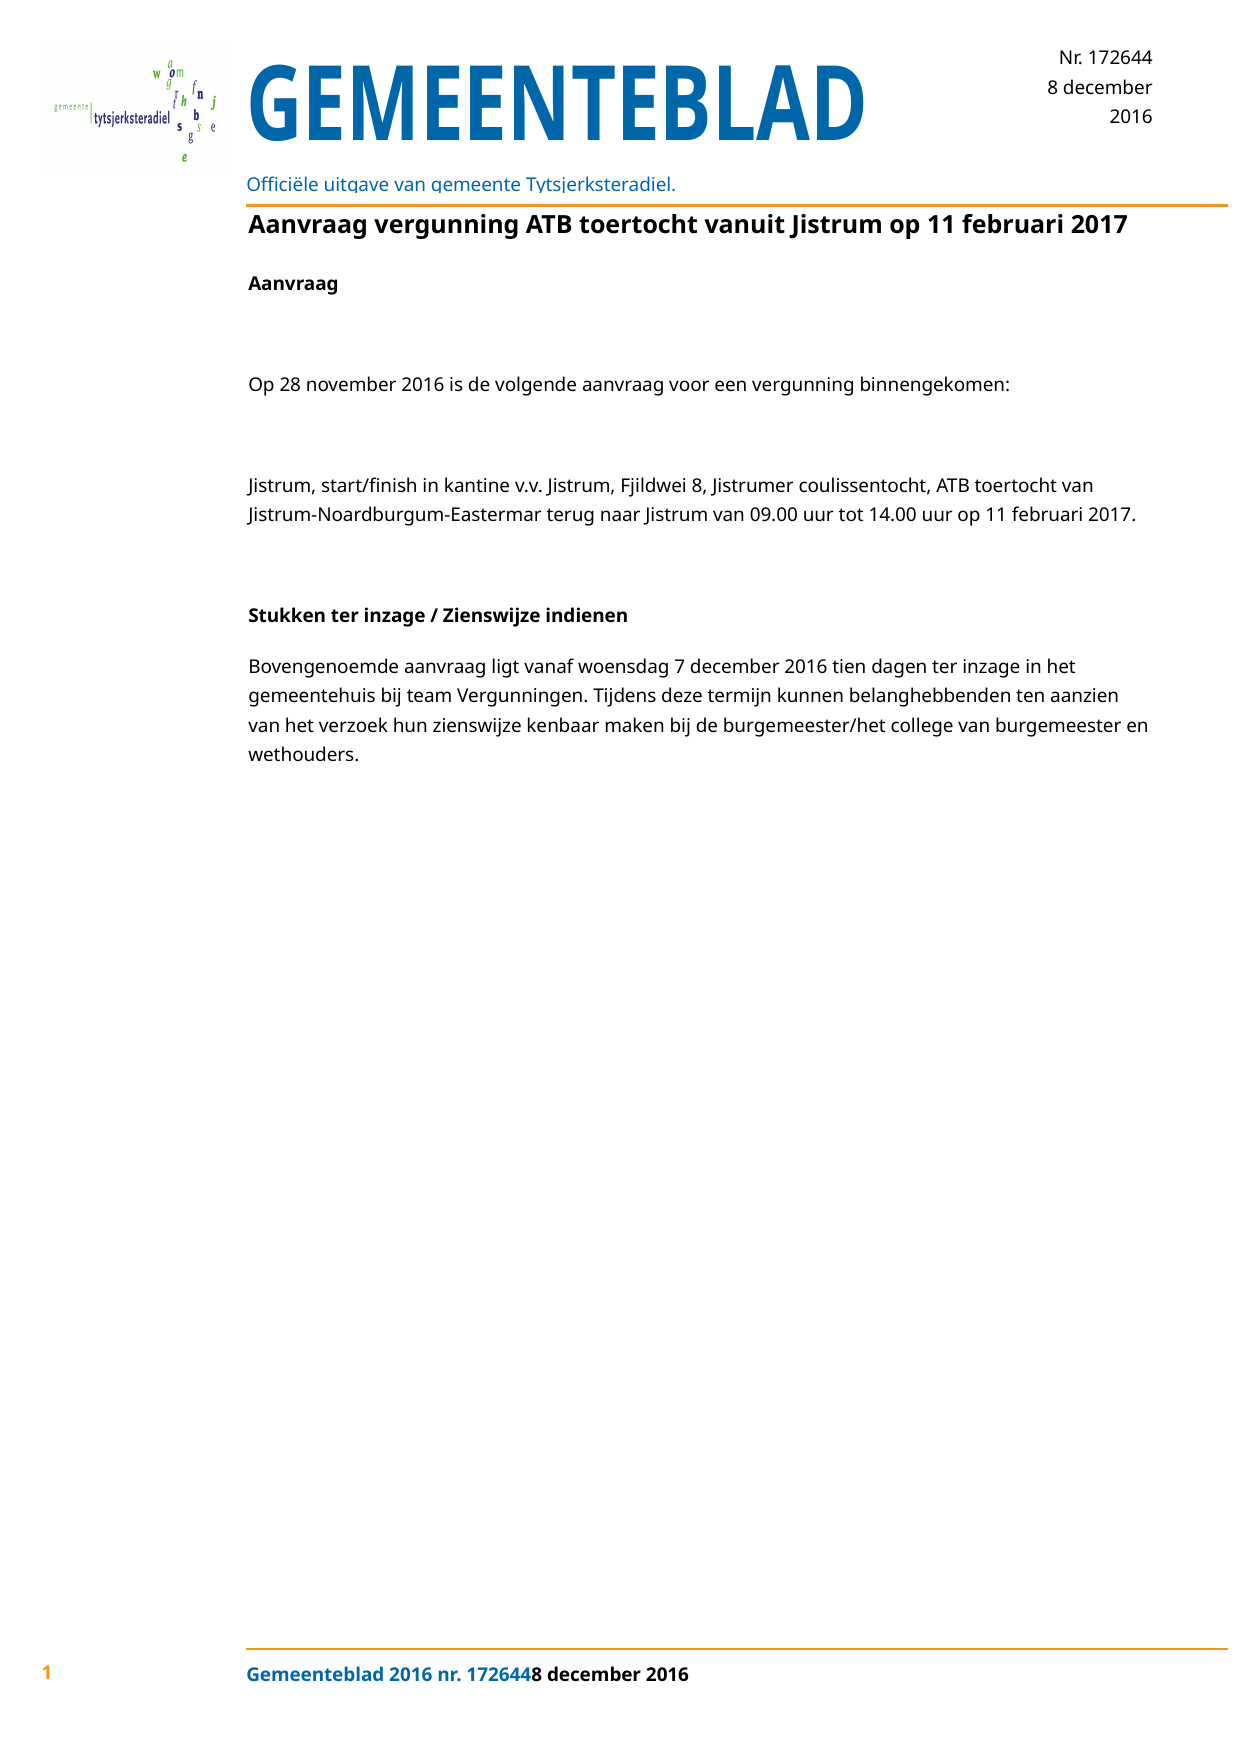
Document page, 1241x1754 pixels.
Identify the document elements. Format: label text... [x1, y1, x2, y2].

text Stukken ter inzage / Zienswijze indienen [248, 602, 1152, 628]
text Jistrum, start/finish in kantine v.v. Jistrum, Fjildwei 8, Jistrumer coulissentocht, ATB toertocht van Jistrum-Noardburgum-Eastermar terug naar Jistrum van 09.00 uur tot 14.00 uur op 11 februari 2017. [248, 472, 1152, 527]
text Op 28 november 2016 is de volgende aanvraag voor een vergunning binnengekomen: [248, 371, 1152, 397]
text Bovengenoemde aanvraag ligt vanaf woensdag 7 december 2016 tien dagen ter inzage in het gemeentehuis bij team Vergunningen. Tijdens deze termijn kunnen belanghebbenden ten aanzien van het verzoek hun zienswijze kenbaar maken bij de burge­meester/het college van burgemeester en wethouders. [248, 653, 1152, 767]
text Aanvraag vergunning ATB toertocht vanuit Jistrum op 11 februari 2017 [248, 207, 1152, 241]
text Aanvraag [248, 270, 1152, 296]
picture [41, 47, 231, 172]
